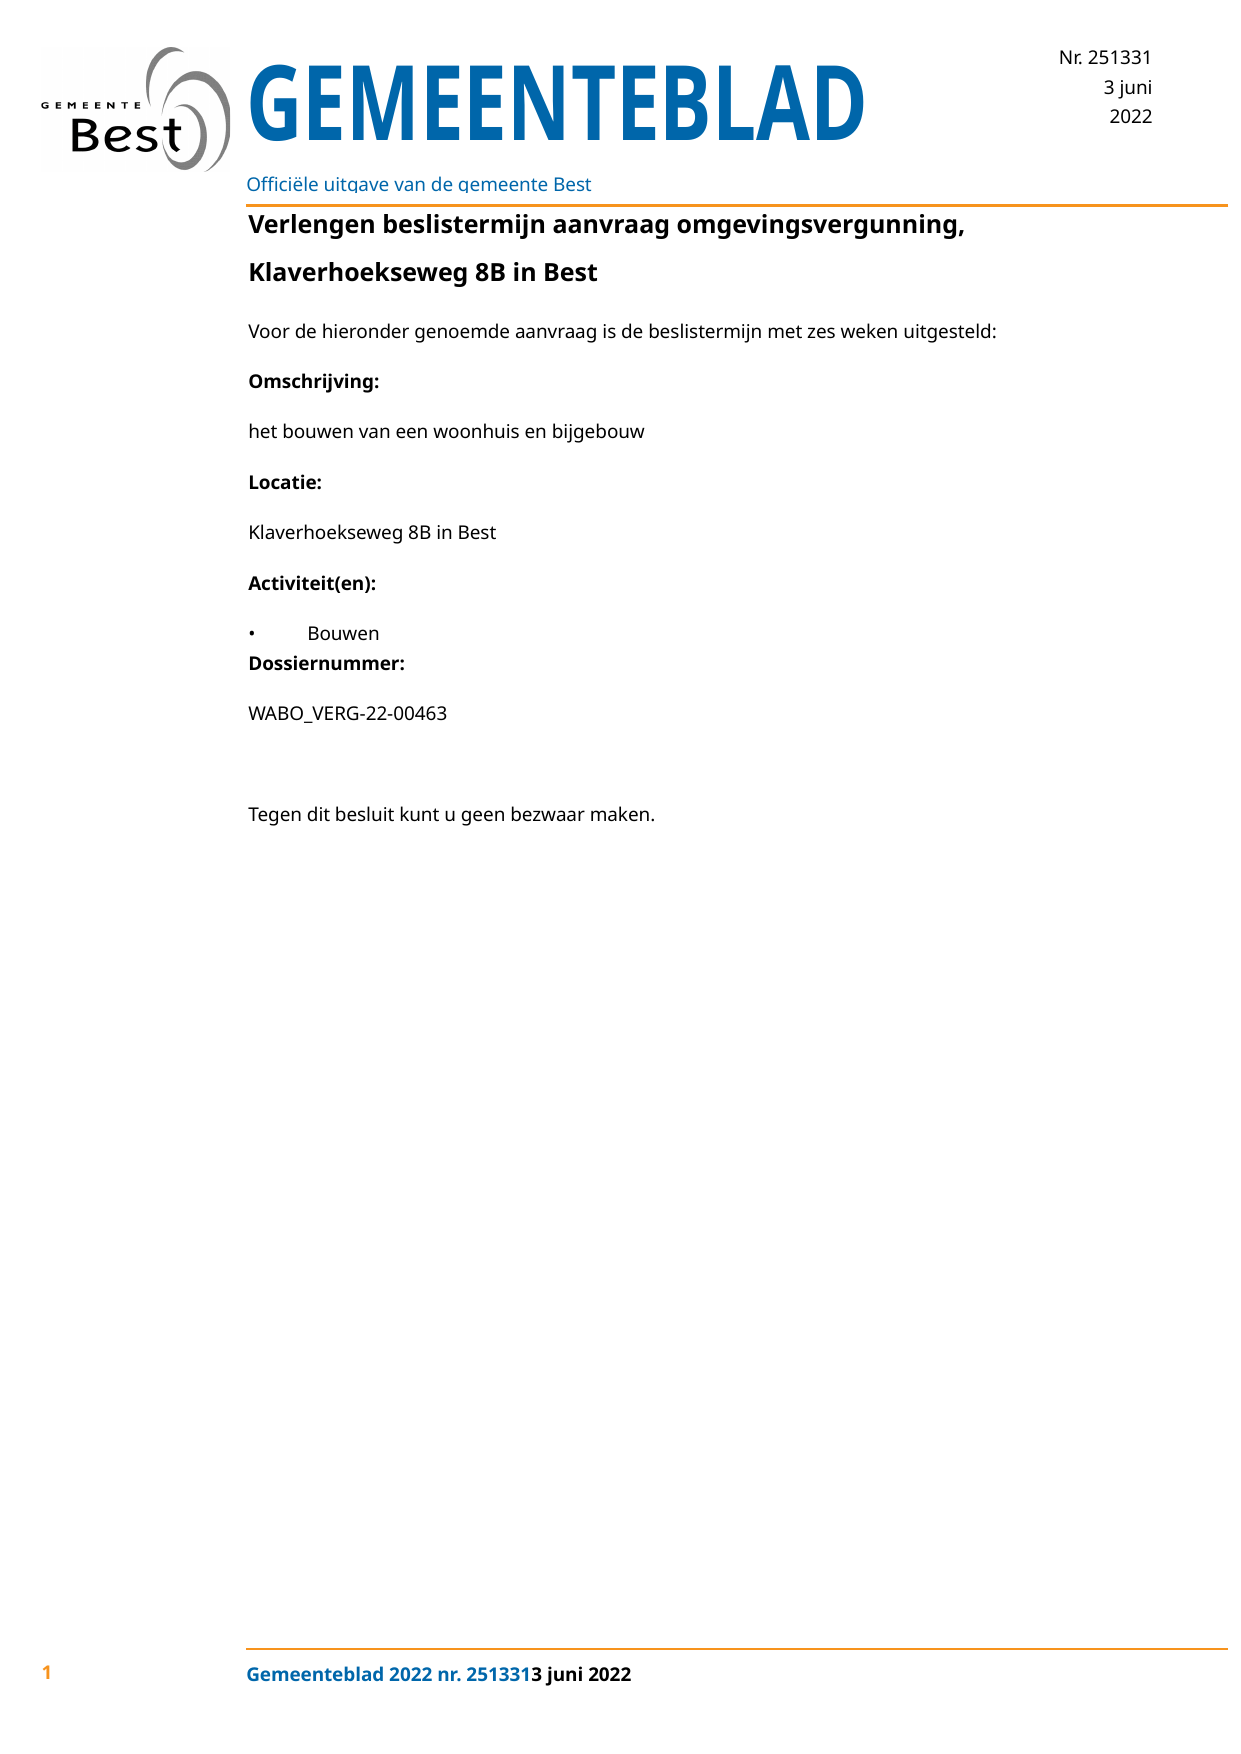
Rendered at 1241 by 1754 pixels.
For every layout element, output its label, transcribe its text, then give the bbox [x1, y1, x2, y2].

text Locatie: [248, 469, 1152, 495]
picture [41, 47, 231, 172]
text WABO_VERG-22-00463 [248, 700, 1152, 726]
text Voor de hieronder genoemde aanvraag is de beslistermijn met zes weken uitgesteld: [248, 318, 1152, 344]
list Bouwen [248, 620, 1152, 646]
text Omschrijving: [248, 368, 1152, 394]
text Tegen dit besluit kunt u geen bezwaar maken. [248, 801, 1152, 827]
text Dossiernummer: [248, 650, 1152, 676]
text het bouwen van een woonhuis en bijgebouw [248, 419, 1152, 444]
text Activiteit(en): [248, 570, 1152, 596]
text Klaverhoekseweg 8B in Best [248, 519, 1152, 545]
text Verlengen beslistermijn aanvraag omgevingsvergunning, Klaverhoekseweg 8B in Best [248, 207, 1152, 288]
